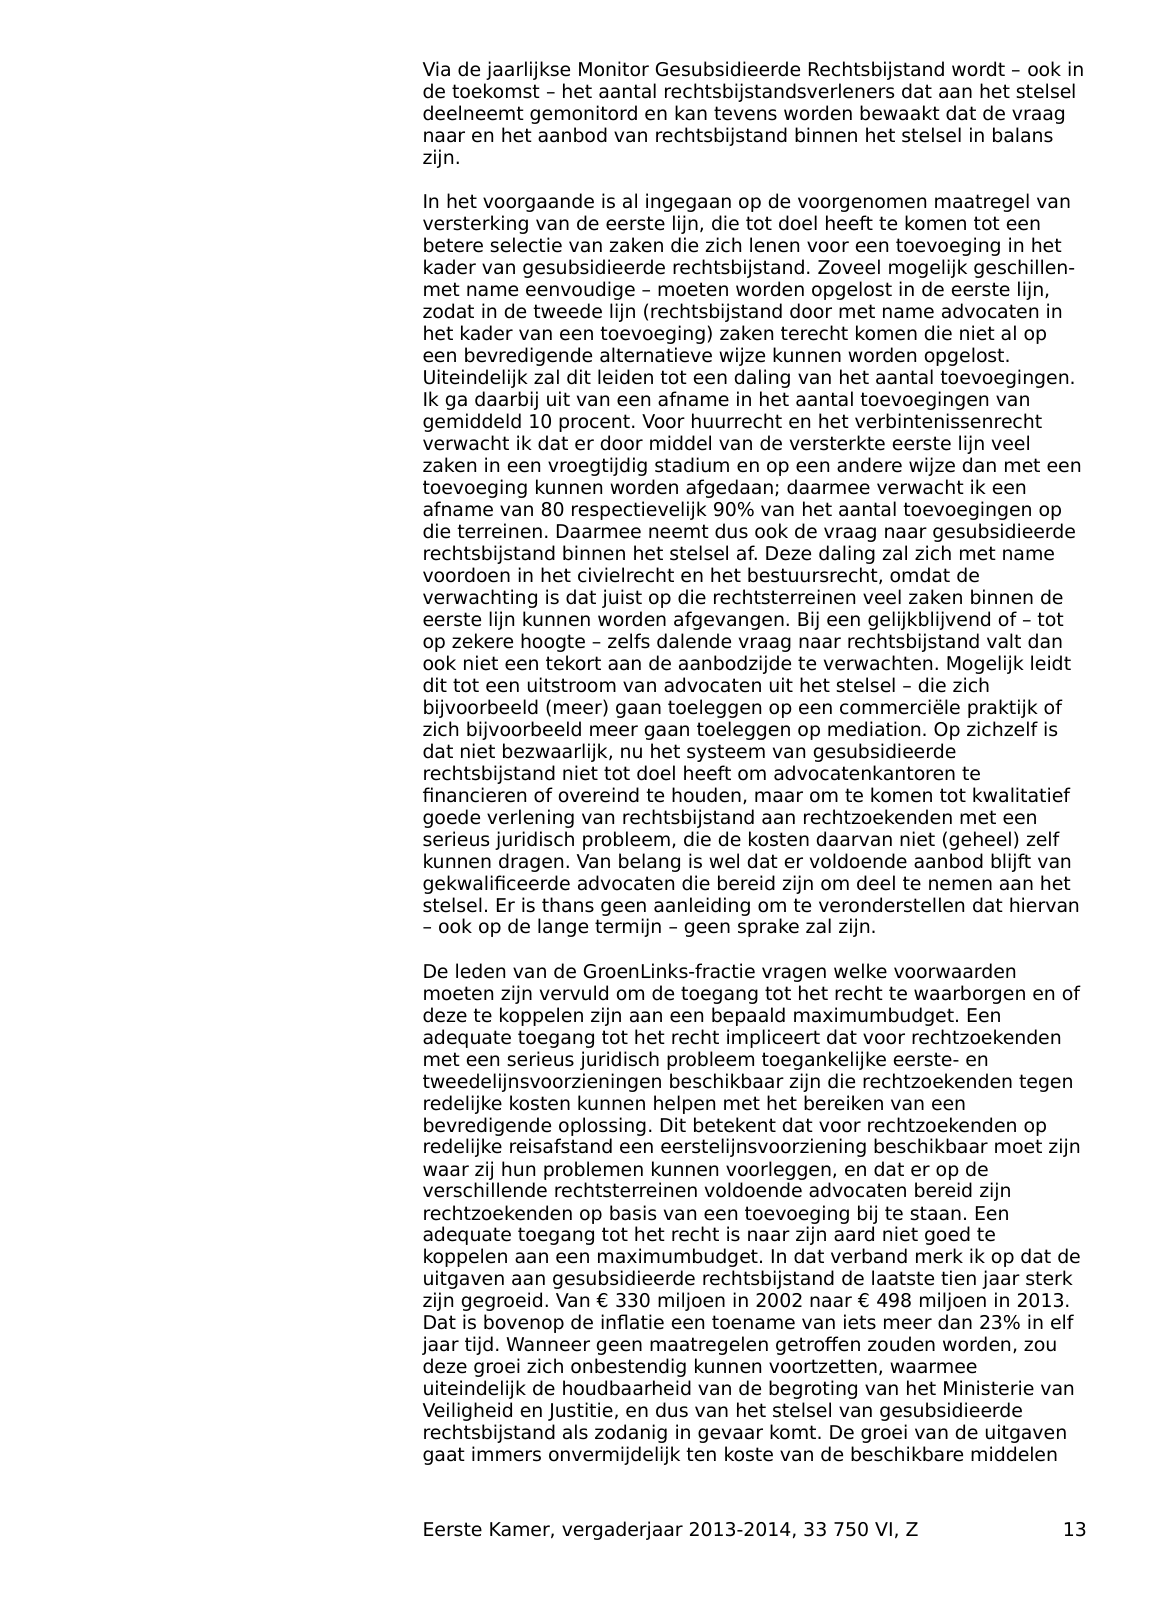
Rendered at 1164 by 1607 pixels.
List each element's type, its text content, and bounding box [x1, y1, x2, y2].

text De leden van de GroenLinks-fractie vragen welke voorwaarden moeten zijn vervuld om de toegang tot het recht te waarborgen en of deze te koppelen zijn aan een bepaald maximumbudget. Een adequate toegang tot het recht impliceert dat voor rechtzoekenden met een serieus juridisch probleem toegankelijke eerste- en tweedelijnsvoorzieningen beschikbaar zijn die rechtzoekenden tegen redelijke kosten kunnen helpen met het bereiken van een bevredigende oplossing. Dit betekent dat voor rechtzoekenden op redelijke reisafstand een eerstelijnsvoorziening beschikbaar moet zijn waar zij hun problemen kunnen voorleggen, en dat er op de verschillende rechtsterreinen voldoende advocaten bereid zijn rechtzoekenden op basis van een toevoeging bij te staan. Een adequate toegang tot het recht is naar zijn aard niet goed te koppelen aan een maximumbudget. In dat verband merk ik op dat de uitgaven aan gesubsidieerde rechtsbijstand de laatste tien jaar sterk zijn gegroeid. Van € 330 miljoen in 2002 naar € 498 miljoen in 2013. Dat is bovenop de inflatie een toename van iets meer dan 23% in elf jaar tijd. Wanneer geen maatregelen getroffen zouden worden, zou deze groei zich onbestendig kunnen voortzetten, waarmee uiteindelijk de houdbaarheid van de begroting van het Ministerie van Veiligheid en Justitie, en dus van het stelsel van gesubsidieerde rechtsbijstand als zodanig in gevaar komt. De groei van de uitgaven gaat immers onvermijdelijk ten koste van de beschikbare middelen [422, 961, 1087, 1466]
text In het voorgaande is al ingegaan op de voorgenomen maatregel van versterking van de eerste lijn, die tot doel heeft te komen tot een betere selectie van zaken die zich lenen voor een toevoeging in het kader van gesubsidieerde rechtsbijstand. Zoveel mogelijk geschillen- met name eenvoudige – moeten worden opgelost in de eerste lijn, zodat in de tweede lijn (rechtsbijstand door met name advocaten in het kader van een toevoeging) zaken terecht komen die niet al op een bevredigende alternatieve wijze kunnen worden opgelost. Uiteindelijk zal dit leiden tot een daling van het aantal toevoegingen. Ik ga daarbij uit van een afname in het aantal toevoegingen van gemiddeld 10 procent. Voor huurrecht en het verbintenissenrecht verwacht ik dat er door middel van de versterkte eerste lijn veel zaken in een vroegtijdig stadium en op een andere wijze dan met een toevoeging kunnen worden afgedaan; daarmee verwacht ik een afname van 80 respectievelijk 90% van het aantal toevoegingen op die terreinen. Daarmee neemt dus ook de vraag naar gesubsidieerde rechtsbijstand binnen het stelsel af. Deze daling zal zich met name voordoen in het civielrecht en het bestuursrecht, omdat de verwachting is dat juist op die rechtsterreinen veel zaken binnen de eerste lijn kunnen worden afgevangen. Bij een gelijkblijvend of – tot op zekere hoogte – zelfs dalende vraag naar rechtsbijstand valt dan ook niet een tekort aan de aanbodzijde te verwachten. Mogelijk leidt dit tot een uitstroom van advocaten uit het stelsel – die zich bijvoorbeeld (meer) gaan toeleggen op een commerciële praktijk of zich bijvoorbeeld meer gaan toeleggen op mediation. Op zichzelf is dat niet bezwaarlijk, nu het systeem van gesubsidieerde rechtsbijstand niet tot doel heeft om advocatenkantoren te financieren of overeind te houden, maar om te komen tot kwalitatief goede verlening van rechtsbijstand aan rechtzoekenden met een serieus juridisch probleem, die de kosten daarvan niet (geheel) zelf kunnen dragen. Van belang is wel dat er voldoende aanbod blijft van gekwalificeerde advocaten die bereid zijn om deel te nemen aan het stelsel. Er is thans geen aanleiding om te veronderstellen dat hiervan – ook op de lange termijn – geen sprake zal zijn. [422, 191, 1087, 938]
text Via de jaarlijkse Monitor Gesubsidieerde Rechtsbijstand wordt – ook in de toekomst – het aantal rechtsbijstandsverleners dat aan het stelsel deelneemt gemonitord en kan tevens worden bewaakt dat de vraag naar en het aanbod van rechtsbijstand binnen het stelsel in balans zijn. [422, 59, 1087, 169]
